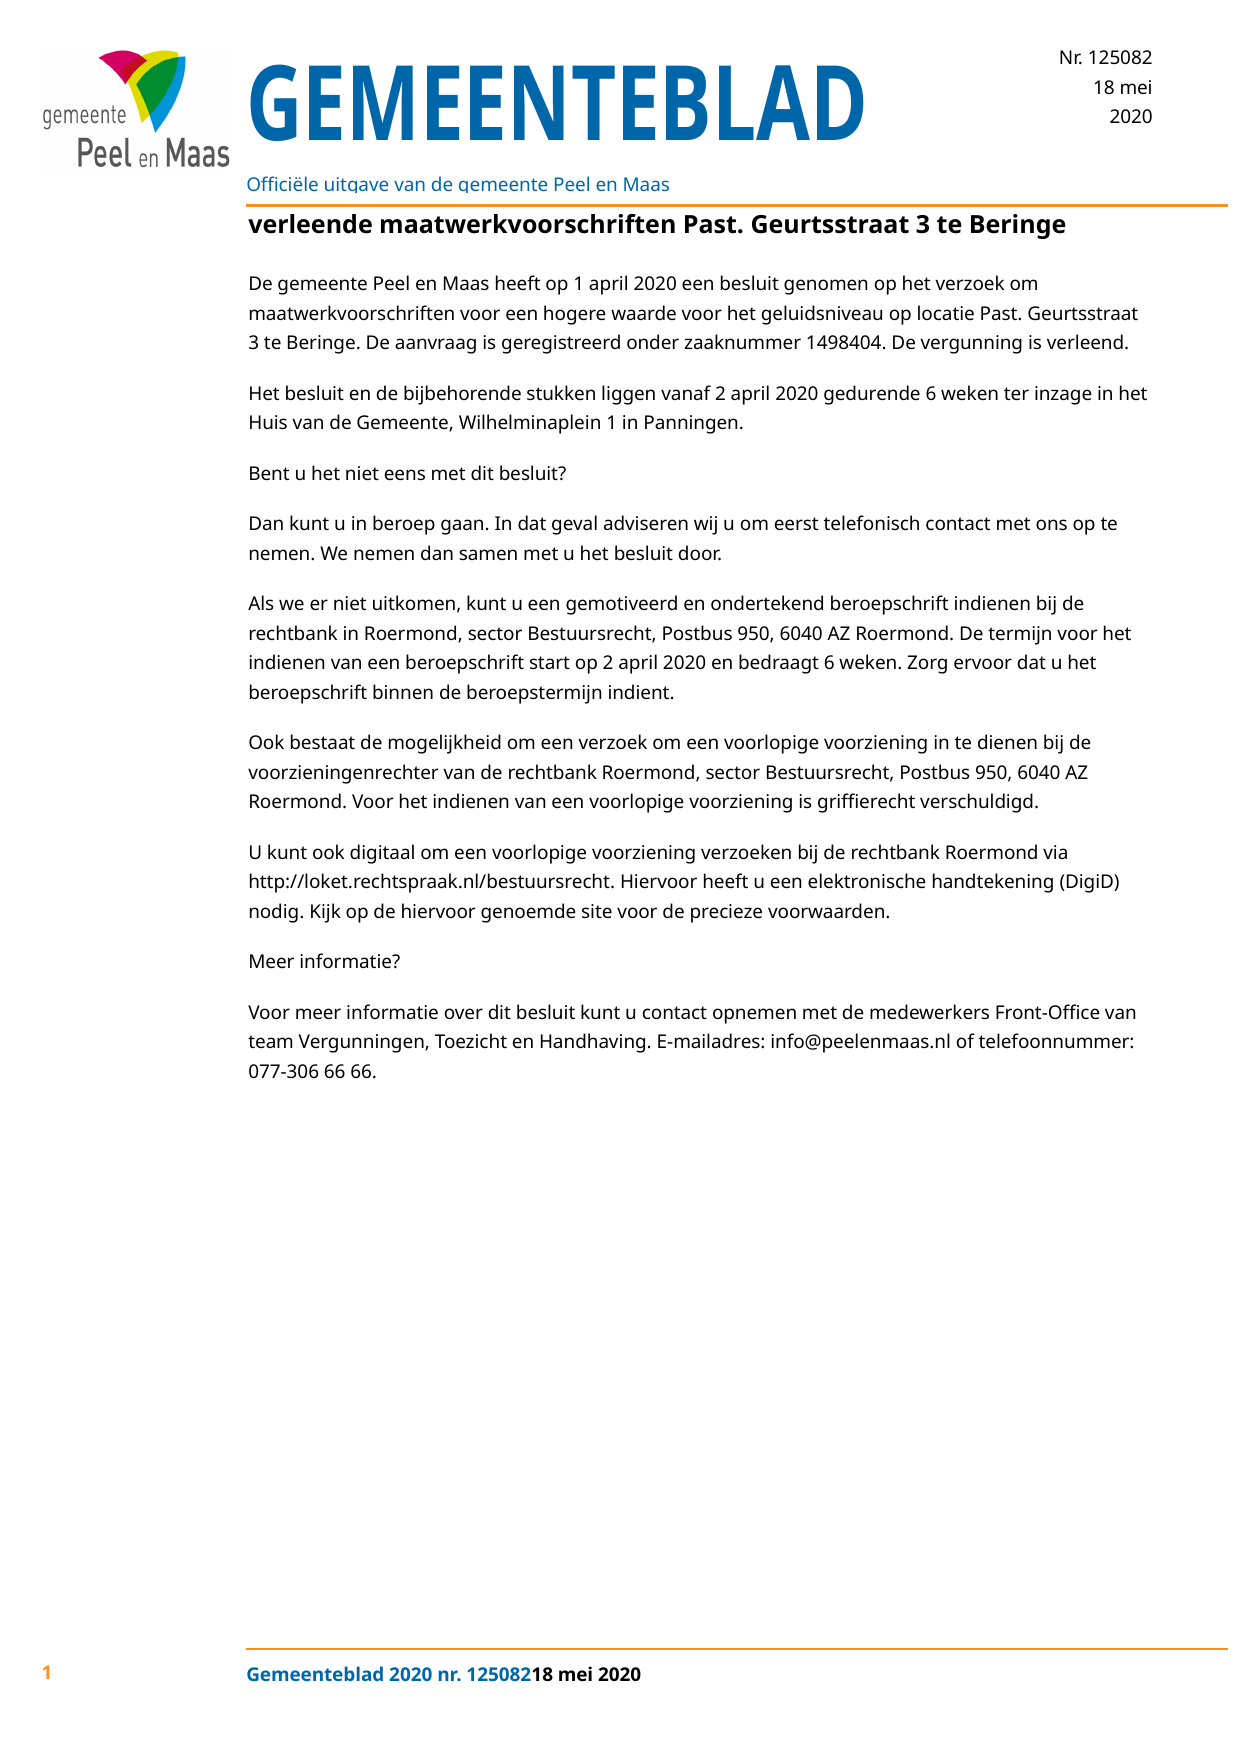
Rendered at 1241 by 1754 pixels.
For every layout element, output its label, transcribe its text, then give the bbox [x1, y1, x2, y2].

text Bent u het niet eens met dit besluit? [248, 460, 1152, 486]
text U kunt ook digitaal om een voorlopige voorziening verzoeken bij de rechtbank Roermond via http://loket.rechtspraak.nl/bestuursrecht. Hiervoor heeft u een elektronische handtekening (DigiD) nodig. Kijk op de hiervoor genoemde site voor de precieze voorwaarden. [248, 839, 1152, 924]
text verleende maatwerkvoorschriften Past. Geurtsstraat 3 te Beringe [248, 207, 1152, 241]
picture [41, 47, 231, 172]
text Voor meer informatie over dit besluit kunt u contact opnemen met de medewerkers Front-Office van team Vergunningen, Toezicht en Handhaving. E-mailadres: info@peelenmaas.nl of telefoonnummer: 077-306 66 66. [248, 999, 1152, 1084]
text Dan kunt u in beroep gaan. In dat geval adviseren wij u om eerst telefonisch contact met ons op te nemen. We nemen dan samen met u het besluit door. [248, 510, 1152, 566]
text Meer informatie? [248, 949, 1152, 974]
text Als we er niet uitkomen, kunt u een gemotiveerd en ondertekend beroepschrift indienen bij de rechtbank in Roermond, sector Bestuursrecht, Postbus 950, 6040 AZ Roermond. De termijn voor het indienen van een beroepschrift start op 2 april 2020 en bedraagt 6 weken. Zorg ervoor dat u het beroepschrift binnen de beroepstermijn indient. [248, 590, 1152, 705]
text De gemeente Peel en Maas heeft op 1 april 2020 een besluit genomen op het verzoek om maatwerkvoorschriften voor een hogere waarde voor het geluidsniveau op locatie Past. Geurtsstraat 3 te Beringe. De aanvraag is geregistreerd onder zaaknummer 1498404. De vergunning is verleend. [248, 270, 1152, 355]
text Ook bestaat de mogelijkheid om een verzoek om een voorlopige voorziening in te dienen bij de voorzieningenrechter van de rechtbank Roermond, sector Bestuursrecht, Postbus 950, 6040 AZ Roermond. Voor het indienen van een voorlopige voorziening is griffierecht verschuldigd. [248, 729, 1152, 814]
text Het besluit en de bijbehorende stukken liggen vanaf 2 april 2020 gedurende 6 weken ter inzage in het Huis van de Gemeente, Wilhelminaplein 1 in Panningen. [248, 380, 1152, 435]
